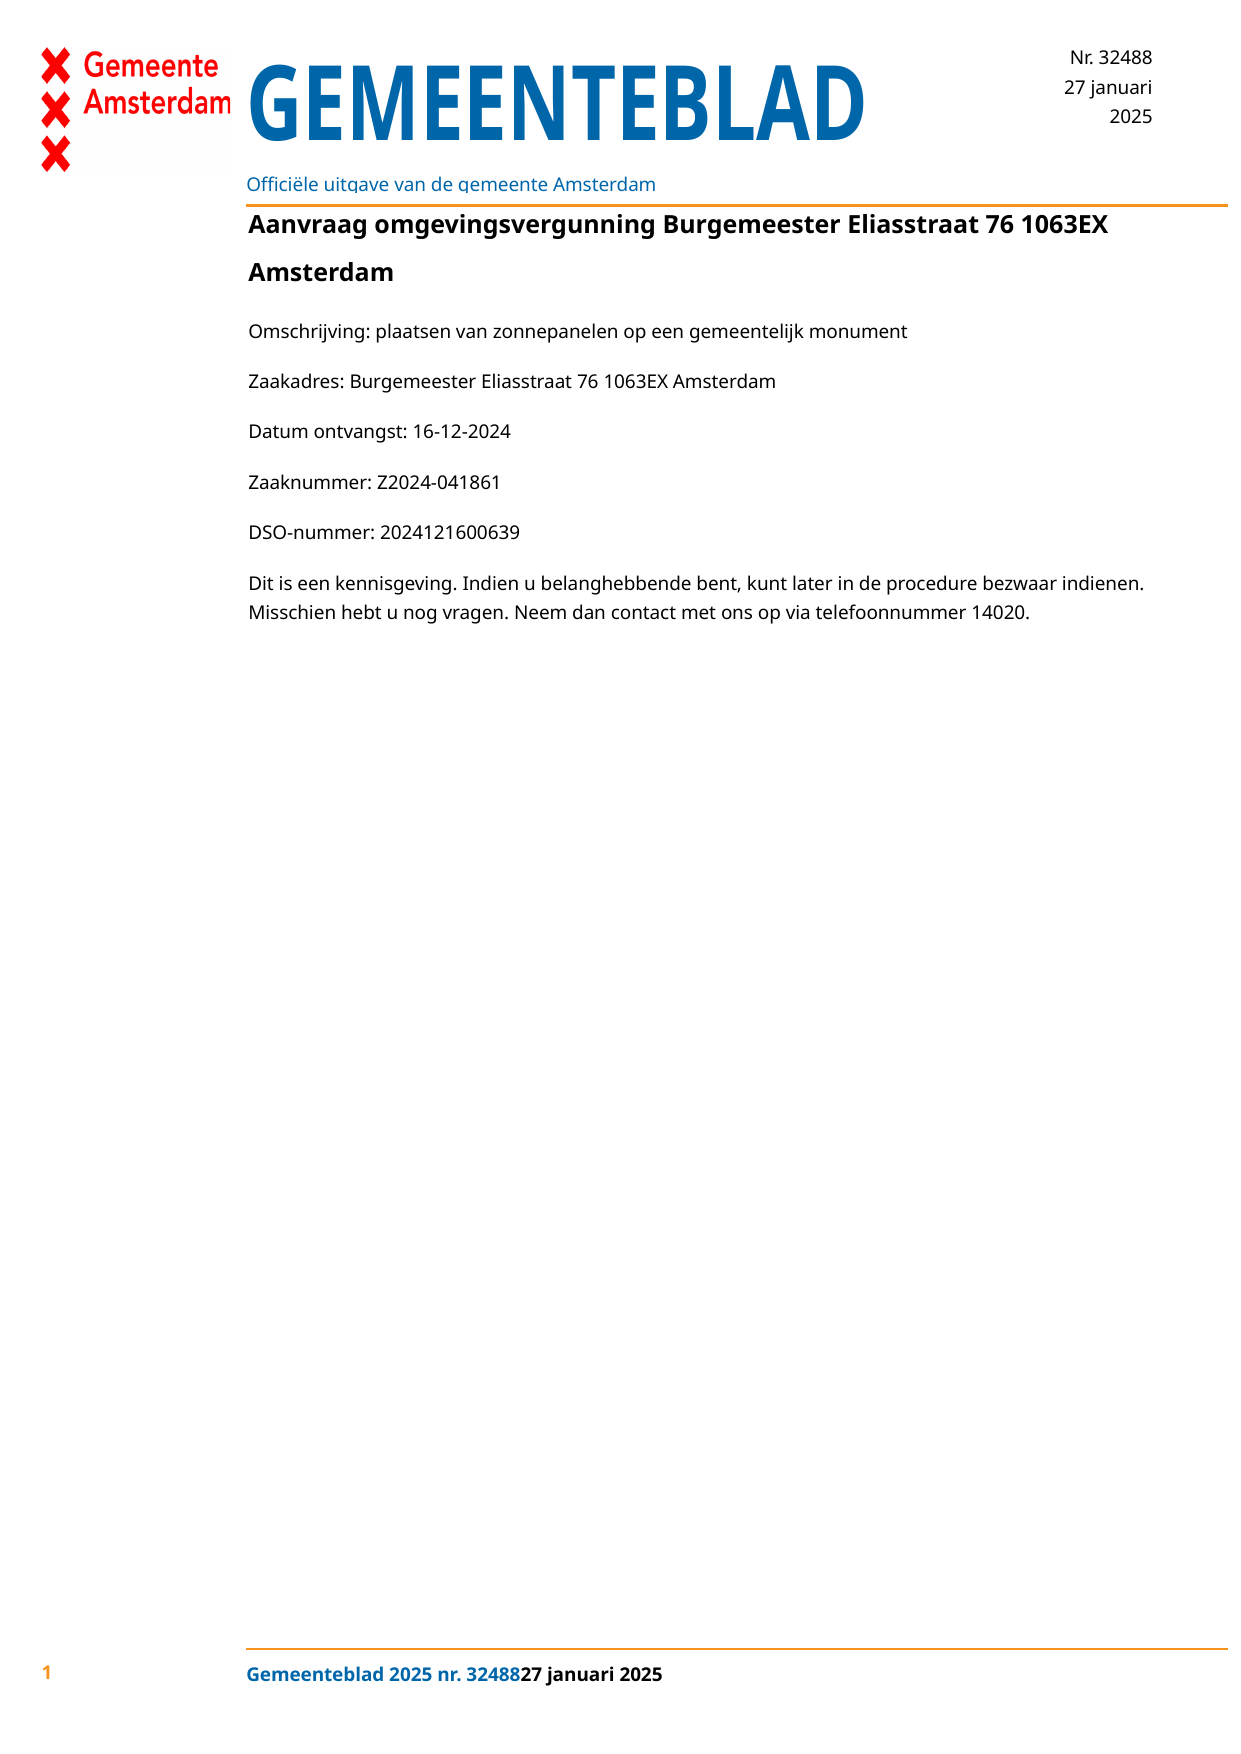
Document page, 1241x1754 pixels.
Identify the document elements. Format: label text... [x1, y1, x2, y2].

text DSO-nummer: 2024121600639 [248, 519, 1152, 545]
text Omschrijving: plaatsen van zonnepanelen op een gemeentelijk monument [248, 318, 1152, 344]
text Dit is een kennisgeving. Indien u belanghebbende bent, kunt later in de procedure bezwaar indienen. Misschien hebt u nog vragen. Neem dan contact met ons op via telefoonnummer 14020. [248, 570, 1152, 625]
text Aanvraag omgevingsvergunning Burgemeester Eliasstraat 76 1063EX Amsterdam [248, 207, 1152, 288]
text Datum ontvangst: 16-12-2024 [248, 419, 1152, 444]
text Zaakadres: Burgemeester Eliasstraat 76 1063EX Amsterdam [248, 368, 1152, 394]
text Zaaknummer: Z2024-041861 [248, 469, 1152, 495]
picture [41, 47, 231, 172]
